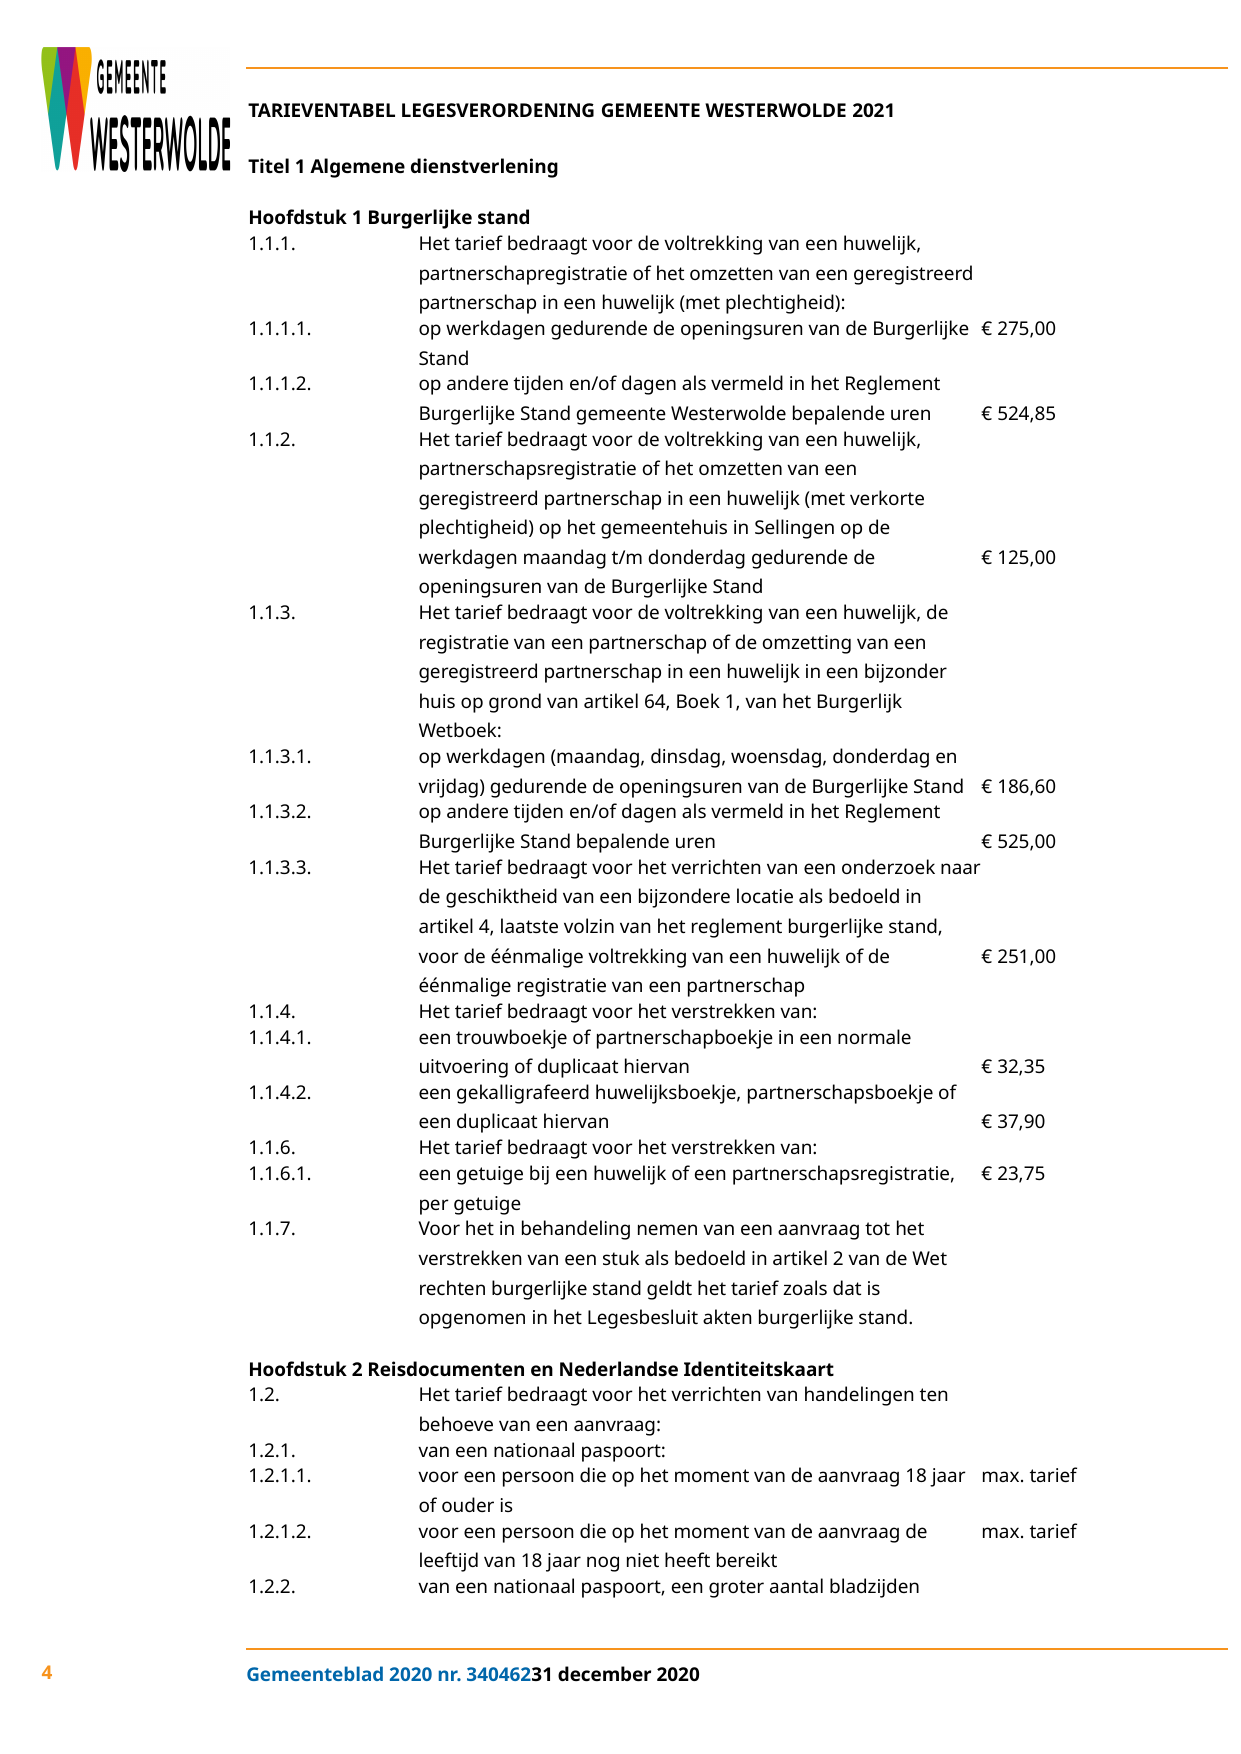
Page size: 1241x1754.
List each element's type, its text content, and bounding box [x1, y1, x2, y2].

table_cell max. tarief [981, 1463, 1152, 1518]
table_cell 1.1.1. [248, 230, 418, 315]
table_cell [981, 1216, 1152, 1330]
table_cell van een nationaal paspoort: [418, 1437, 981, 1462]
text TARIEVENTABEL LEGESVERORDENING GEMEENTE WESTERWOLDE 2021 [248, 95, 1152, 123]
table_cell [418, 179, 981, 204]
table_cell 1.1.3. [248, 599, 418, 743]
table_cell [981, 1437, 1152, 1462]
table_cell op werkdagen (maandag, dinsdag, woensdag, donderdag en vrijdag) gedurende de openingsuren van de Burgerlijke Stand [418, 744, 981, 799]
table_cell een gekalligrafeerd huwelijksboekje, partnerschapsboekje of een duplicaat hiervan [418, 1079, 981, 1134]
table_cell 1.1.1.1. [248, 315, 418, 370]
table_cell Voor het in behandeling nemen van een aanvraag tot het verstrekken van een stuk als bedoeld in artikel 2 van de Wet rechten burgerlijke stand geldt het tarief zoals dat is opgenomen in het Legesbesluit akten burgerlijke stand. [418, 1216, 981, 1330]
table_cell max. tarief [981, 1518, 1152, 1573]
table_cell Hoofdstuk 1 Burgerlijke stand [248, 205, 1152, 230]
table_cell 1.2. [248, 1381, 418, 1437]
table_cell 1.2.2. [248, 1573, 418, 1599]
table_cell Hoofdstuk 2 Reisdocumenten en Nederlandse Identiteitskaart [248, 1356, 1152, 1381]
table_cell voor een persoon die op het moment van de aanvraag de leeftijd van 18 jaar nog niet heeft bereikt [418, 1518, 981, 1573]
table_cell [248, 179, 418, 204]
table_cell € 525,00 [981, 799, 1152, 854]
table_cell [981, 998, 1152, 1024]
table_cell op andere tijden en/of dagen als vermeld in het Reglement Burgerlijke Stand gemeente Westerwolde bepalende uren [418, 370, 981, 426]
table_cell 1.1.7. [248, 1216, 418, 1330]
table_cell Het tarief bedraagt voor het verstrekken van: [418, 998, 981, 1024]
table_cell 1.2.1.2. [248, 1518, 418, 1573]
table_cell van een nationaal paspoort, een groter aantal bladzijden [418, 1573, 981, 1599]
table_cell 1.1.6.1. [248, 1160, 418, 1216]
table_cell 1.2.1. [248, 1437, 418, 1462]
table_cell Het tarief bedraagt voor de voltrekking van een huwelijk, de registratie van een partnerschap of de omzetting van een geregistreerd partnerschap in een huwelijk in een bijzonder huis op grond van artikel 64, Boek 1, van het Burgerlijk Wetboek: [418, 599, 981, 743]
table_cell een getuige bij een huwelijk of een partnerschapsregistratie, per getuige [418, 1160, 981, 1216]
table_cell € 32,35 [981, 1024, 1152, 1079]
table_cell 1.1.1.2. [248, 370, 418, 426]
table_cell voor een persoon die op het moment van de aanvraag 18 jaar of ouder is [418, 1463, 981, 1518]
table_cell 1.1.3.2. [248, 799, 418, 854]
table_cell [981, 1135, 1152, 1160]
table_cell [981, 230, 1152, 315]
table_cell [981, 599, 1152, 743]
table_cell [981, 1330, 1152, 1356]
table_cell 1.1.4. [248, 998, 418, 1024]
table_cell Het tarief bedraagt voor het verrichten van handelingen ten behoeve van een aanvraag: [418, 1381, 981, 1437]
table_cell € 275,00 [981, 315, 1152, 370]
table_cell 1.1.2. [248, 426, 418, 599]
table_header Titel 1 Algemene dienstverlening [248, 153, 1152, 179]
table_cell Het tarief bedraagt voor het verrichten van een onderzoek naar de geschiktheid van een bijzondere locatie als bedoeld in artikel 4, laatste volzin van het reglement burgerlijke stand, voor de éénmalige voltrekking van een huwelijk of de éénmalige registratie van een partnerschap [418, 854, 981, 998]
table_cell een trouwboekje of partnerschapboekje in een normale uitvoering of duplicaat hiervan [418, 1024, 981, 1079]
table_cell [248, 1330, 418, 1356]
table_cell 1.2.1.1. [248, 1463, 418, 1518]
table_cell 1.1.4.2. [248, 1079, 418, 1134]
table_cell 1.1.3.3. [248, 854, 418, 998]
table_cell Het tarief bedraagt voor het verstrekken van: [418, 1135, 981, 1160]
table_cell € 524,85 [981, 370, 1152, 426]
table_cell € 186,60 [981, 744, 1152, 799]
table_cell op andere tijden en/of dagen als vermeld in het Reglement Burgerlijke Stand bepalende uren [418, 799, 981, 854]
table_cell op werkdagen gedurende de openingsuren van de Burgerlijke Stand [418, 315, 981, 370]
table_cell 1.1.4.1. [248, 1024, 418, 1079]
table_cell 1.1.3.1. [248, 744, 418, 799]
table_cell € 125,00 [981, 426, 1152, 599]
table_cell 1.1.6. [248, 1135, 418, 1160]
table_cell Het tarief bedraagt voor de voltrekking van een huwelijk, partnerschapsregistratie of het omzetten van een geregistreerd partnerschap in een huwelijk (met verkorte plechtigheid) op het gemeentehuis in Sellingen op de werkdagen maandag t/m donderdag gedurende de openingsuren van de Burgerlijke Stand [418, 426, 981, 599]
table_cell [418, 1330, 981, 1356]
table_cell [981, 1381, 1152, 1437]
table_cell Het tarief bedraagt voor de voltrekking van een huwelijk, partnerschapregistratie of het omzetten van een geregistreerd partnerschap in een huwelijk (met plechtigheid): [418, 230, 981, 315]
table_cell € 251,00 [981, 854, 1152, 998]
table_cell [981, 1573, 1152, 1599]
picture [41, 47, 231, 172]
table_cell € 37,90 [981, 1079, 1152, 1134]
table_cell € 23,75 [981, 1160, 1152, 1216]
table_cell [981, 179, 1152, 204]
